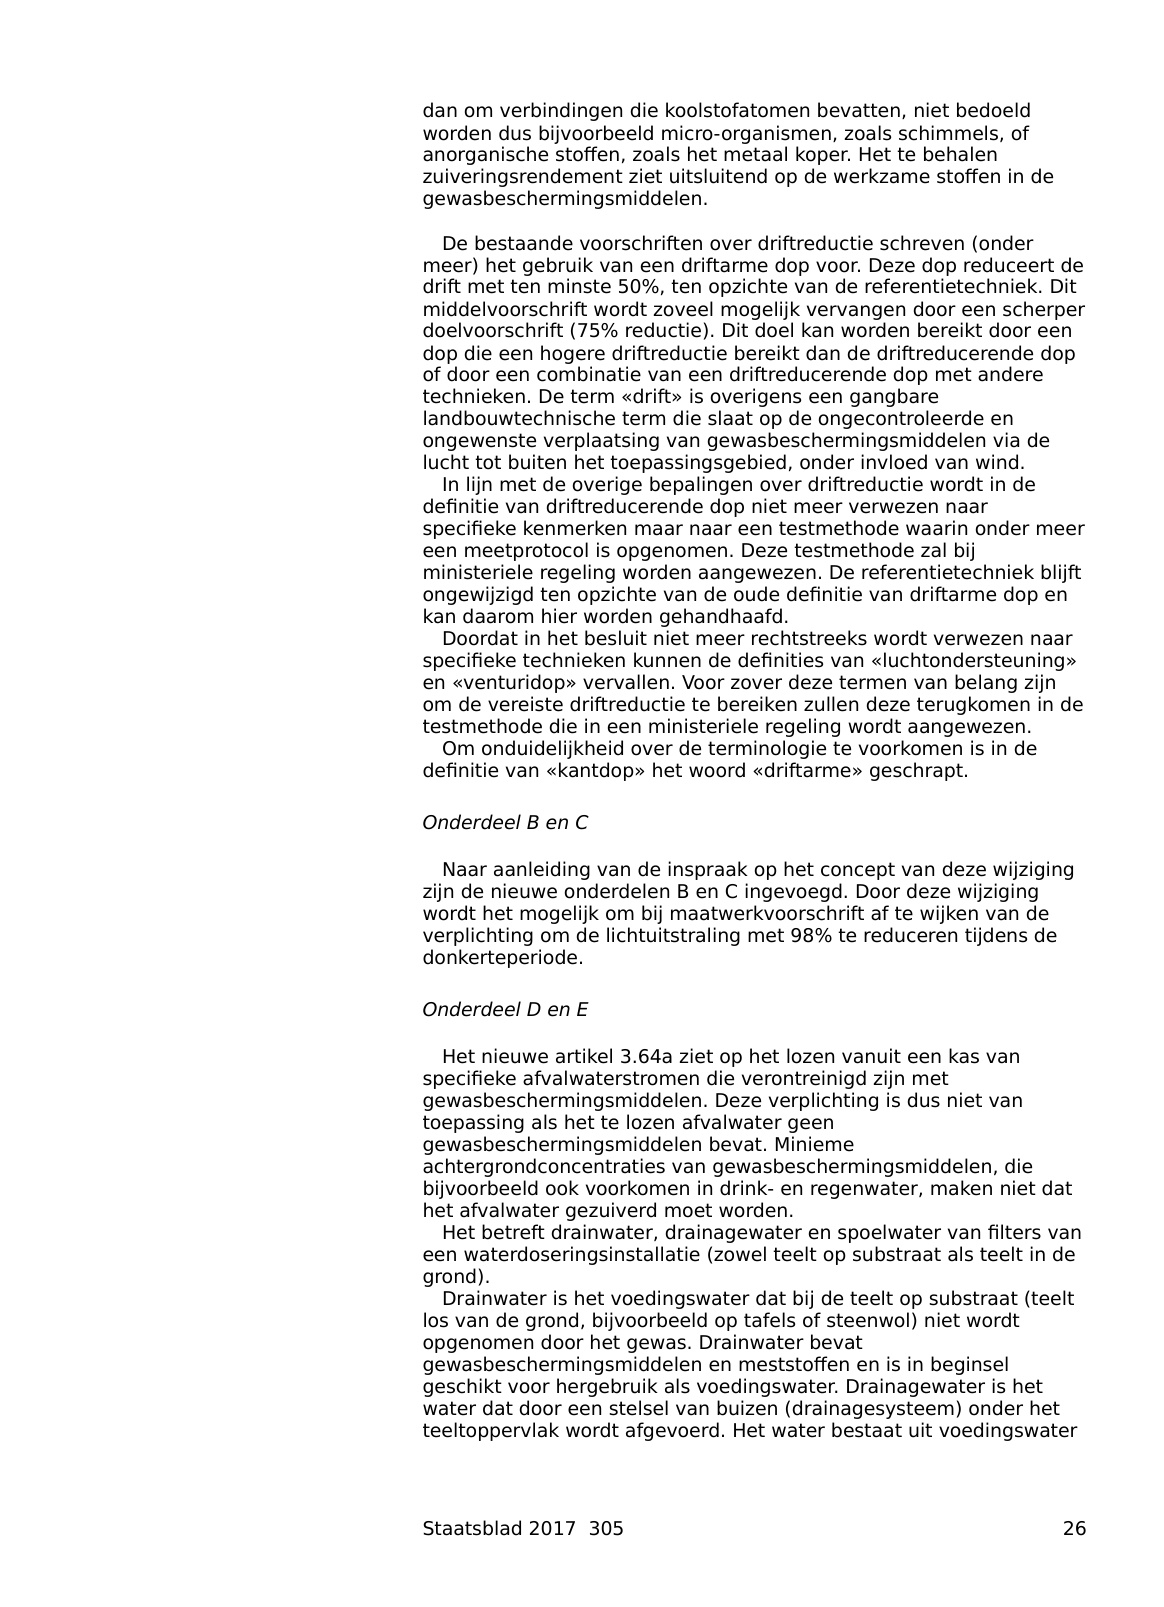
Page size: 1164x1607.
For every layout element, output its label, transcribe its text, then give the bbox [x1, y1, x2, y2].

text dan om verbindingen die koolstofatomen bevatten, niet bedoeld worden dus bijvoorbeeld micro-organismen, zoals schimmels, of anorganische stoffen, zoals het metaal koper. Het te behalen zuiveringsrendement ziet uitsluitend op de werkzame stoffen in de gewasbeschermingsmiddelen. [422, 100, 1087, 210]
text Om onduidelijkheid over de terminologie te voorkomen is in de definitie van «kantdop» het woord «driftarme» geschrapt. [422, 738, 1087, 782]
text De bestaande voorschriften over driftreductie schreven (onder meer) het gebruik van een driftarme dop voor. Deze dop reduceert de drift met ten minste 50%, ten opzichte van de referentietechniek. Dit middelvoorschrift wordt zoveel mogelijk vervangen door een scherper doelvoorschrift (75% reductie). Dit doel kan worden bereikt door een dop die een hogere driftreductie bereikt dan de driftreducerende dop of door een combinatie van een driftreducerende dop met andere technieken. De term «drift» is overigens een gangbare landbouwtechnische term die slaat op de ongecontroleerde en ongewenste verplaatsing van gewasbeschermingsmiddelen via de lucht tot buiten het toepassingsgebied, onder invloed van wind. [422, 232, 1087, 474]
text In lijn met de overige bepalingen over driftreductie wordt in de definitie van driftreducerende dop niet meer verwezen naar specifieke kenmerken maar naar een testmethode waarin onder meer een meetprotocol is opgenomen. Deze testmethode zal bij ministeriele regeling worden aangewezen. De referentietechniek blijft ongewijzigd ten opzichte van de oude definitie van driftarme dop en kan daarom hier worden gehandhaafd. [422, 474, 1087, 628]
text Naar aanleiding van de inspraak op het concept van deze wijziging zijn de nieuwe onderdelen B en C ingevoegd. Door deze wijziging wordt het mogelijk om bij maatwerkvoorschrift af te wijken van de verplichting om de lichtuitstraling met 98% te reduceren tijdens de donkerteperiode. [422, 859, 1087, 969]
text Drainwater is het voedingswater dat bij de teelt op substraat (teelt los van de grond, bijvoorbeeld op tafels of steenwol) niet wordt opgenomen door het gewas. Drainwater bevat gewasbeschermingsmiddelen en meststoffen en is in beginsel geschikt voor hergebruik als voedingswater. Drainagewater is het water dat door een stelsel van buizen (drainagesysteem) onder het teeltoppervlak wordt afgevoerd. Het water bestaat uit voedingswater [422, 1288, 1087, 1441]
text Doordat in het besluit niet meer rechtstreeks wordt verwezen naar specifieke technieken kunnen de definities van «luchtondersteuning» en «venturidop» vervallen. Voor zover deze termen van belang zijn om de vereiste driftreductie te bereiken zullen deze terugkomen in de testmethode die in een ministeriele regeling wordt aangewezen. [422, 628, 1087, 738]
text Het betreft drainwater, drainagewater en spoelwater van filters van een waterdoseringsinstallatie (zowel teelt op substraat als teelt in de grond). [422, 1222, 1087, 1288]
subtitle Onderdeel D en E [422, 999, 1087, 1021]
subtitle Onderdeel B en C [422, 812, 1087, 834]
text Het nieuwe artikel 3.64a ziet op het lozen vanuit een kas van specifieke afvalwaterstromen die verontreinigd zijn met gewasbeschermingsmiddelen. Deze verplichting is dus niet van toepassing als het te lozen afvalwater geen gewasbeschermingsmiddelen bevat. Minieme achtergrondconcentraties van gewasbeschermingsmiddelen, die bijvoorbeeld ook voorkomen in drink- en regenwater, maken niet dat het afvalwater gezuiverd moet worden. [422, 1046, 1087, 1222]
